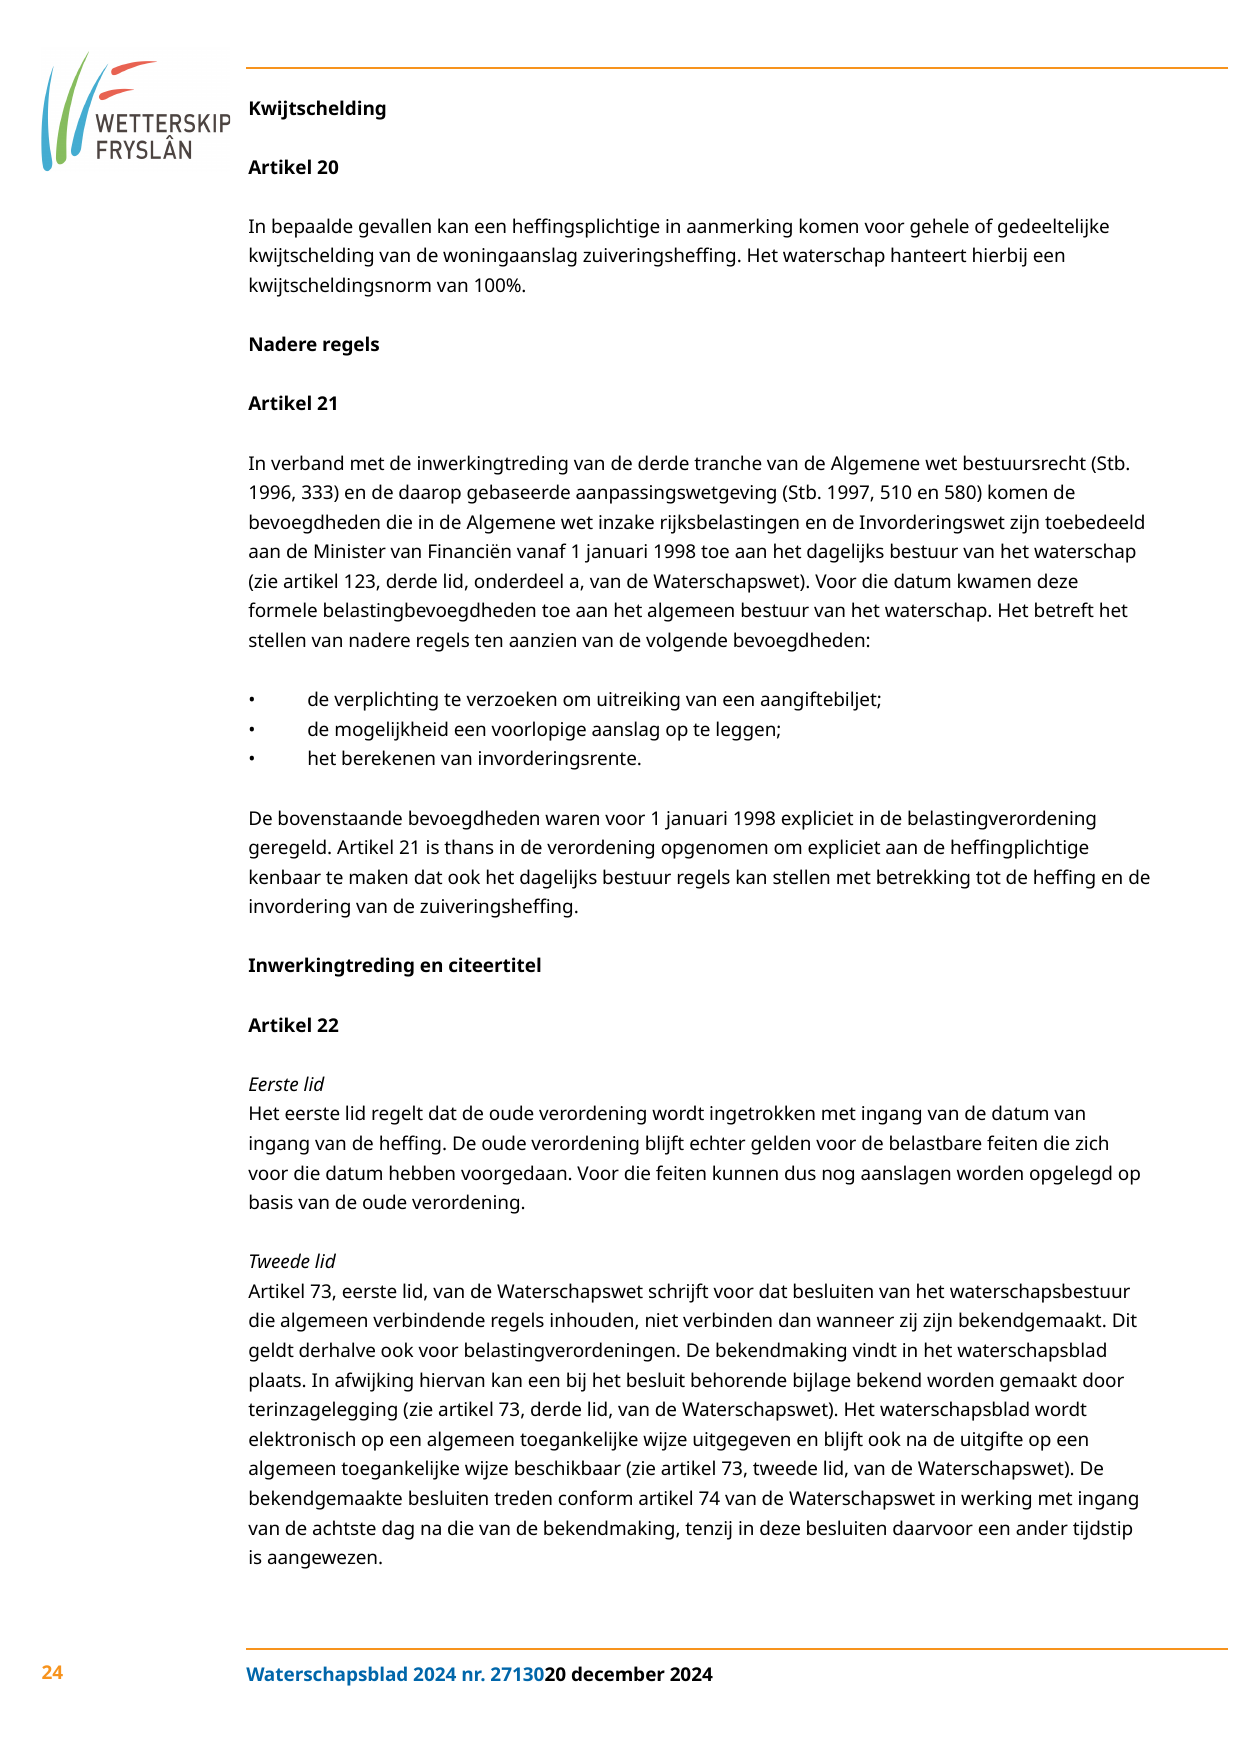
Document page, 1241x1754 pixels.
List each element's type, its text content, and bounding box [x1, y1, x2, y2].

text In verband met de inwerkingtreding van de derde tranche van de Algemene wet bestuursrecht (Stb. 1996, 333) en de daarop gebaseerde aanpassingswetgeving (Stb. 1997, 510 en 580) komen de bevoegdheden die in de Algemene wet inzake rijksbelastingen en de Invorderingswet zijn toebedeeld aan de Minister van Financiën vanaf 1 januari 1998 toe aan het dagelijks bestuur van het waterschap (zie artikel 123, derde lid, onderdeel a, van de Waterschapswet). Voor die datum kwamen deze formele belastingbevoegdheden toe aan het algemeen bestuur van het waterschap. Het betreft het stellen van nadere regels ten aanzien van de volgende bevoegdheden: [248, 450, 1152, 653]
list de verplichting te verzoeken om uitreiking van een aangiftebiljet; [248, 686, 1152, 712]
text Inwerkingtreding en citeertitel [248, 953, 1152, 978]
text Kwijtschelding [248, 95, 1152, 121]
text Nadere regels [248, 331, 1152, 357]
list het berekenen van invorderingsrente. [248, 746, 1152, 771]
text Artikel 73, eerste lid, van de Waterschapswet schrijft voor dat besluiten van het waterschapsbestuur die algemeen verbindende regels inhouden, niet verbinden dan wanneer zij zijn bekendgemaakt. Dit geldt derhalve ook voor belastingverordeningen. De bekendmaking vindt in het waterschapsblad plaats. In afwijking hiervan kan een bij het besluit behorende bijlage bekend worden gemaakt door terinzagelegging (zie artikel 73, derde lid, van de Waterschapswet). Het waterschapsblad wordt elektronisch op een algemeen toegankelijke wijze uitgegeven en blijft ook na de uitgifte op een algemeen toegankelijke wijze beschikbaar (zie artikel 73, tweede lid, van de Waterschapswet). De bekendgemaakte besluiten treden conform artikel 74 van de Waterschapswet in werking met ingang van de achtste dag na die van de bekendmaking, tenzij in deze besluiten daarvoor een ander tijdstip is aangewezen. [248, 1278, 1152, 1570]
picture [41, 47, 231, 172]
text De bovenstaande bevoegdheden waren voor 1 januari 1998 expliciet in de belastingverordening geregeld. Artikel 21 is thans in de verordening opgenomen om expliciet aan de heffingplichtige kenbaar te maken dat ook het dagelijks bestuur regels kan stellen met betrekking tot de heffing en de invordering van de zuiveringsheffing. [248, 805, 1152, 919]
text Eerste lid [248, 1071, 1152, 1097]
text Artikel 20 [248, 154, 1152, 180]
text Artikel 21 [248, 391, 1152, 416]
text In bepaalde gevallen kan een heffingsplichtige in aanmerking komen voor gehele of gedeeltelijke kwijtschelding van de woningaanslag zuiveringsheffing. Het waterschap hanteert hierbij een kwijtscheldingsnorm van 100%. [248, 213, 1152, 298]
text Artikel 22 [248, 1012, 1152, 1038]
text Tweede lid [248, 1248, 1152, 1274]
list de mogelijkheid een voorlopige aanslag op te leggen; [248, 716, 1152, 742]
text Het eerste lid regelt dat de oude verordening wordt ingetrokken met ingang van de datum van ingang van de heffing. De oude verordening blijft echter gelden voor de belastbare feiten die zich voor die datum hebben voorgedaan. Voor die feiten kunnen dus nog aanslagen worden opgelegd op basis van de oude verordening. [248, 1101, 1152, 1215]
